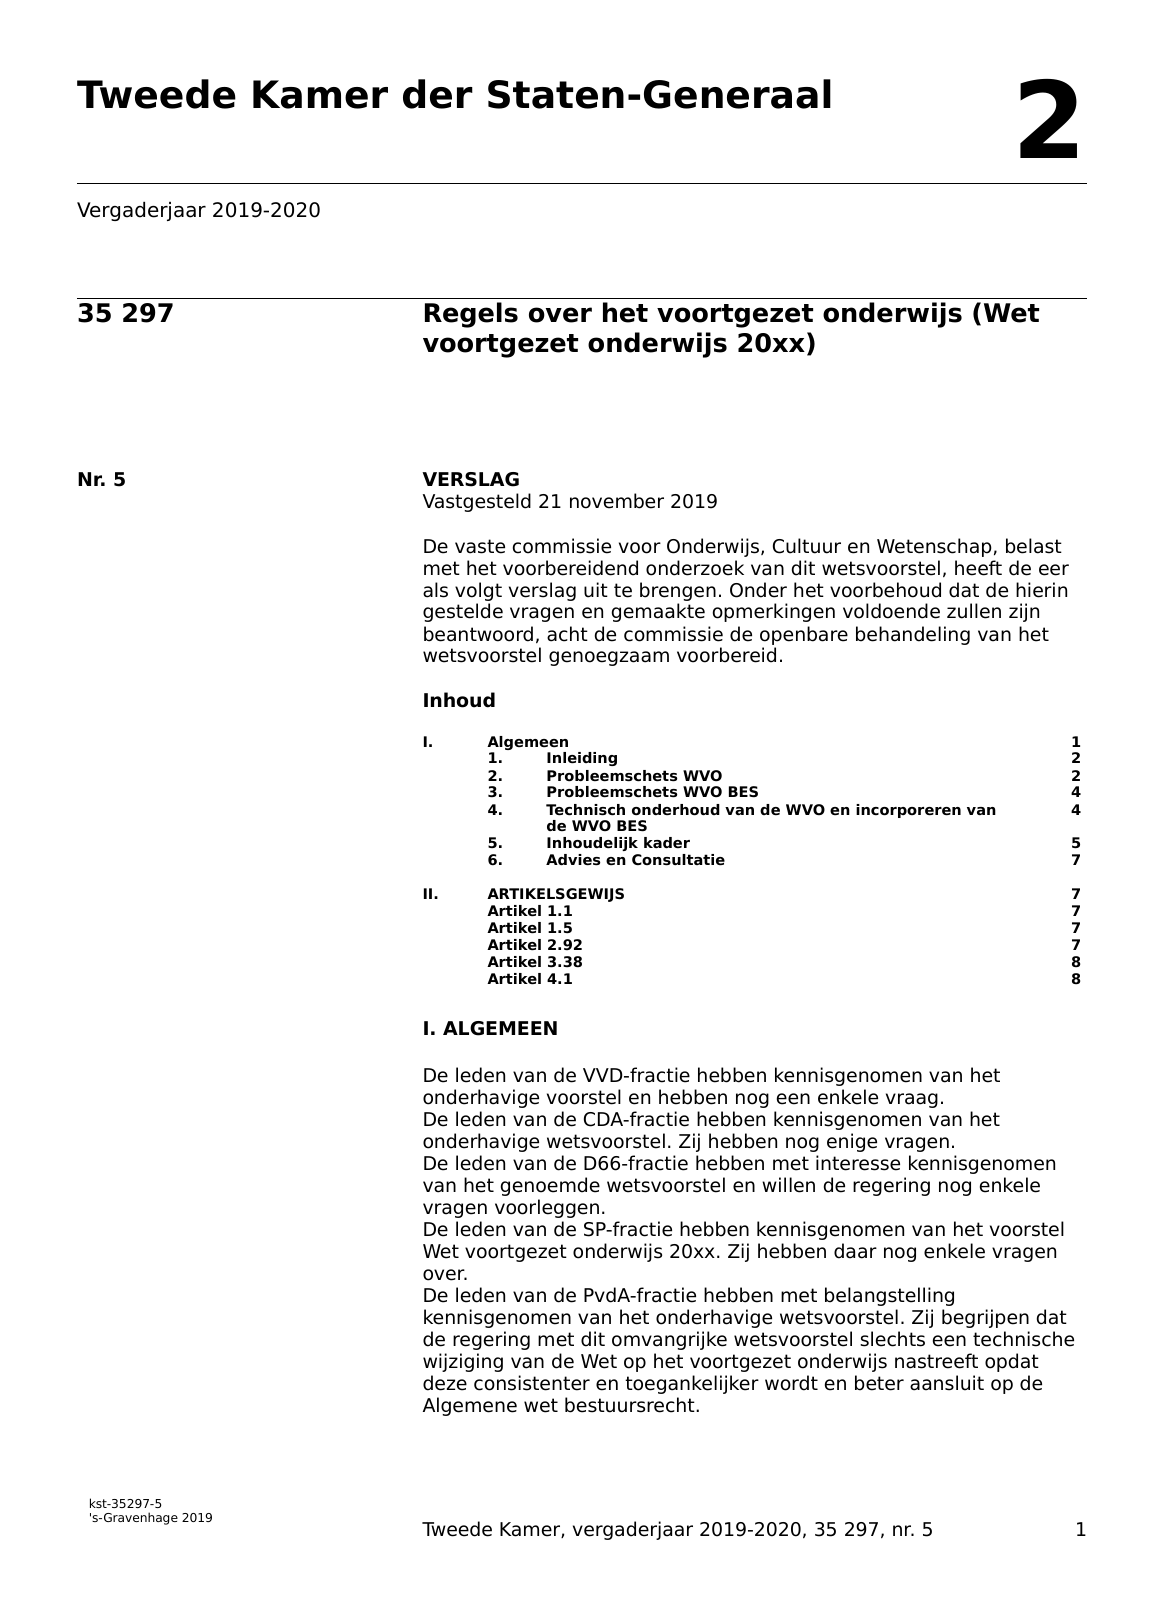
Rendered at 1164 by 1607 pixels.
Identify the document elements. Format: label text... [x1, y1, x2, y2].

text De leden van de PvdA-fractie hebben met belangstelling kennisgenomen van het onderhavige wetsvoorstel. Zij begrijpen dat de regering met dit omvangrijke wetsvoorstel slechts een technische wijziging van de Wet op het voortgezet onderwijs nastreeft opdat deze consistenter en toegankelijker wordt en beter aansluit op de Algemene wet bestuursrecht. [422, 1285, 1087, 1417]
table_cell Probleemschets WVO BES [540, 784, 1013, 801]
subtitle Nr. 5 VERSLAG [77, 469, 1087, 491]
table_cell [422, 903, 481, 920]
table_cell [481, 869, 540, 886]
table_cell [422, 937, 481, 954]
table_cell Artikel 3.38 [481, 954, 1013, 971]
table_header I. [422, 734, 481, 750]
table_cell 1. [481, 750, 540, 767]
table_cell [422, 954, 481, 971]
table_cell Inhoudelijk kader [540, 835, 1013, 852]
table_cell Advies en Consultatie [540, 852, 1013, 869]
table_cell ARTIKELSGEWIJS [481, 886, 1013, 903]
table_cell 4. [481, 801, 540, 835]
table_cell Artikel 1.5 [481, 920, 1013, 937]
table_cell [1013, 869, 1087, 886]
table_cell Probleemschets WVO [540, 768, 1013, 784]
table_cell [422, 768, 481, 784]
table_cell [422, 784, 481, 801]
text kst-35297-5 [88, 1497, 323, 1511]
table_cell 7 [1013, 937, 1087, 954]
subtitle 35 297 Regels over het voortgezet onderwijs (Wet voortgezet onderwijs 20xx) [77, 299, 1087, 358]
table_cell 5. [481, 835, 540, 852]
text De vaste commissie voor Onderwijs, Cultuur en Wetenschap, belast met het voorbereidend onderzoek van dit wetsvoorstel, heeft de eer als volgt verslag uit te brengen. Onder het voorbehoud dat de hierin gestelde vragen en gemaakte opmerkingen voldoende zullen zijn beantwoord, acht de commissie de openbare behandeling van het wetsvoorstel genoegzaam voorbereid. [422, 536, 1087, 667]
table_header 2 [886, 59, 1087, 183]
table_cell 8 [1013, 954, 1087, 971]
table_cell [422, 869, 481, 886]
table_cell 7 [1013, 903, 1087, 920]
table_cell [540, 869, 1013, 886]
text De leden van de SP-fractie hebben kennisgenomen van het voorstel Wet voortgezet onderwijs 20xx. Zij hebben daar nog enkele vragen over. [422, 1219, 1087, 1285]
table_cell Artikel 4.1 [481, 971, 1013, 988]
table_cell 3. [481, 784, 540, 801]
text 's-Gravenhage 2019 [88, 1511, 323, 1525]
table_header Algemeen [481, 734, 1013, 750]
table_cell [422, 835, 481, 852]
table_header Tweede Kamer der Staten-Generaal [77, 59, 886, 183]
table_cell 7 [1013, 886, 1087, 903]
table_cell 6. [481, 852, 540, 869]
table_cell 2. [481, 768, 540, 784]
table_cell 5 [1013, 835, 1087, 852]
subtitle Inhoud [422, 689, 1087, 712]
table_cell [422, 920, 481, 937]
table_cell Technisch onderhoud van de WVO en incorporeren van de WVO BES [540, 801, 1013, 835]
table_cell 7 [1013, 920, 1087, 937]
table_cell 2 [1013, 750, 1087, 767]
table_cell [422, 971, 481, 988]
table_cell 4 [1013, 784, 1087, 801]
subtitle I. ALGEMEEN [422, 1018, 1087, 1040]
text De leden van de VVD-fractie hebben kennisgenomen van het onderhavige voorstel en hebben nog een enkele vraag. [422, 1065, 1087, 1109]
table_cell Artikel 1.1 [481, 903, 1013, 920]
table_cell Artikel 2.92 [481, 937, 1013, 954]
table_header 1 [1013, 734, 1087, 750]
table_cell 7 [1013, 852, 1087, 869]
table_cell II. [422, 886, 481, 903]
text De leden van de D66-fractie hebben met interesse kennisgenomen van het genoemde wetsvoorstel en willen de regering nog enkele vragen voorleggen. [422, 1153, 1087, 1219]
table_cell [422, 801, 481, 835]
table_cell Inleiding [540, 750, 1013, 767]
text Vastgesteld 21 november 2019 [422, 491, 1087, 513]
text De leden van de CDA-fractie hebben kennisgenomen van het onderhavige wetsvoorstel. Zij hebben nog enige vragen. [422, 1109, 1087, 1153]
table_cell 2 [1013, 768, 1087, 784]
table_cell [422, 852, 481, 869]
table_cell Vergaderjaar 2019-2020 [77, 184, 1087, 298]
table_cell [422, 750, 481, 767]
table_cell 4 [1013, 801, 1087, 835]
table_cell 8 [1013, 971, 1087, 988]
